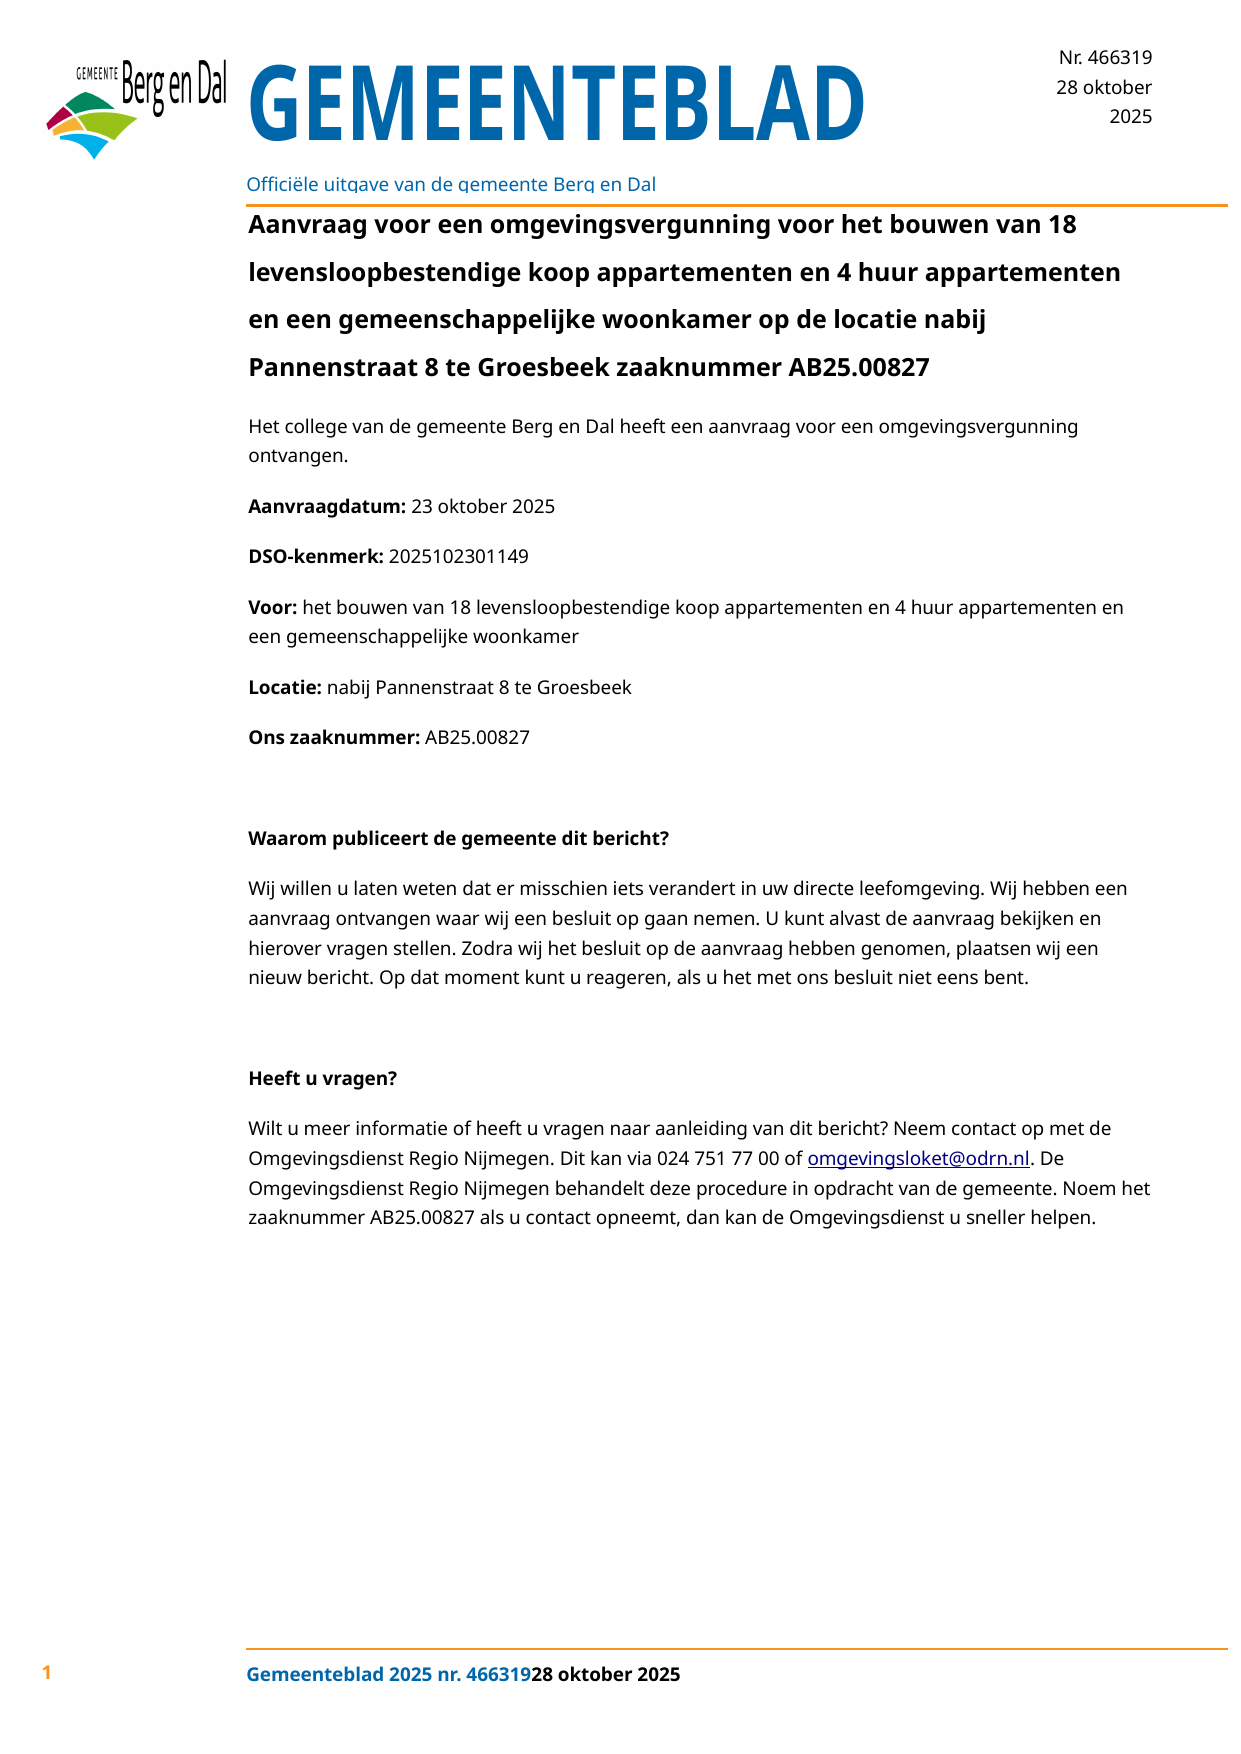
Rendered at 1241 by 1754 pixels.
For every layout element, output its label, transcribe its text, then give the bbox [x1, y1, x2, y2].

text Aanvraagdatum: 23 oktober 2025 [248, 493, 1152, 519]
text Locatie: nabij Pannenstraat 8 te Groesbeek [248, 674, 1152, 700]
text DSO-kenmerk: 2025102301149 [248, 543, 1152, 569]
text Aanvraag voor een omgevingsvergunning voor het bouwen van 18 levensloopbestendige koop appartementen en 4 huur appartementen en een gemeenschappelijke woonkamer op de locatie nabij Pannenstraat 8 te Groesbeek zaaknummer AB25.00827 [248, 207, 1152, 384]
text Wij willen u laten weten dat er misschien iets verandert in uw directe leefomgeving. Wij hebben een aanvraag ontvangen waar wij een besluit op gaan nemen. U kunt alvast de aanvraag bekijken en hierover vragen stellen. Zodra wij het besluit op de aanvraag hebben genomen, plaatsen wij een nieuw bericht. Op dat moment kunt u reageren, als u het met ons besluit niet eens bent. [248, 876, 1152, 990]
text Heeft u vragen? [248, 1065, 1152, 1091]
picture [41, 47, 231, 172]
text Voor: het bouwen van 18 levensloopbestendige koop appartementen en 4 huur appartementen en een gemeenschappelijke woonkamer [248, 594, 1152, 649]
text Waarom publiceert de gemeente dit bericht? [248, 825, 1152, 851]
text Het college van de gemeente Berg en Dal heeft een aanvraag voor een omgevingsvergunning ontvangen. [248, 413, 1152, 468]
text Ons zaaknummer: AB25.00827 [248, 724, 1152, 750]
text Wilt u meer informatie of heeft u vragen naar aanleiding van dit bericht? Neem contact op met de Omgevingsdienst Regio Nijmegen. Dit kan via 024 751 77 00 of omgevingsloket@odrn.nl. De Omgevingsdienst Regio Nijmegen behandelt deze procedure in opdracht van de gemeente. Noem het zaaknummer AB25.00827 als u contact opneemt, dan kan de Omgevingsdienst u sneller helpen. [248, 1116, 1152, 1230]
